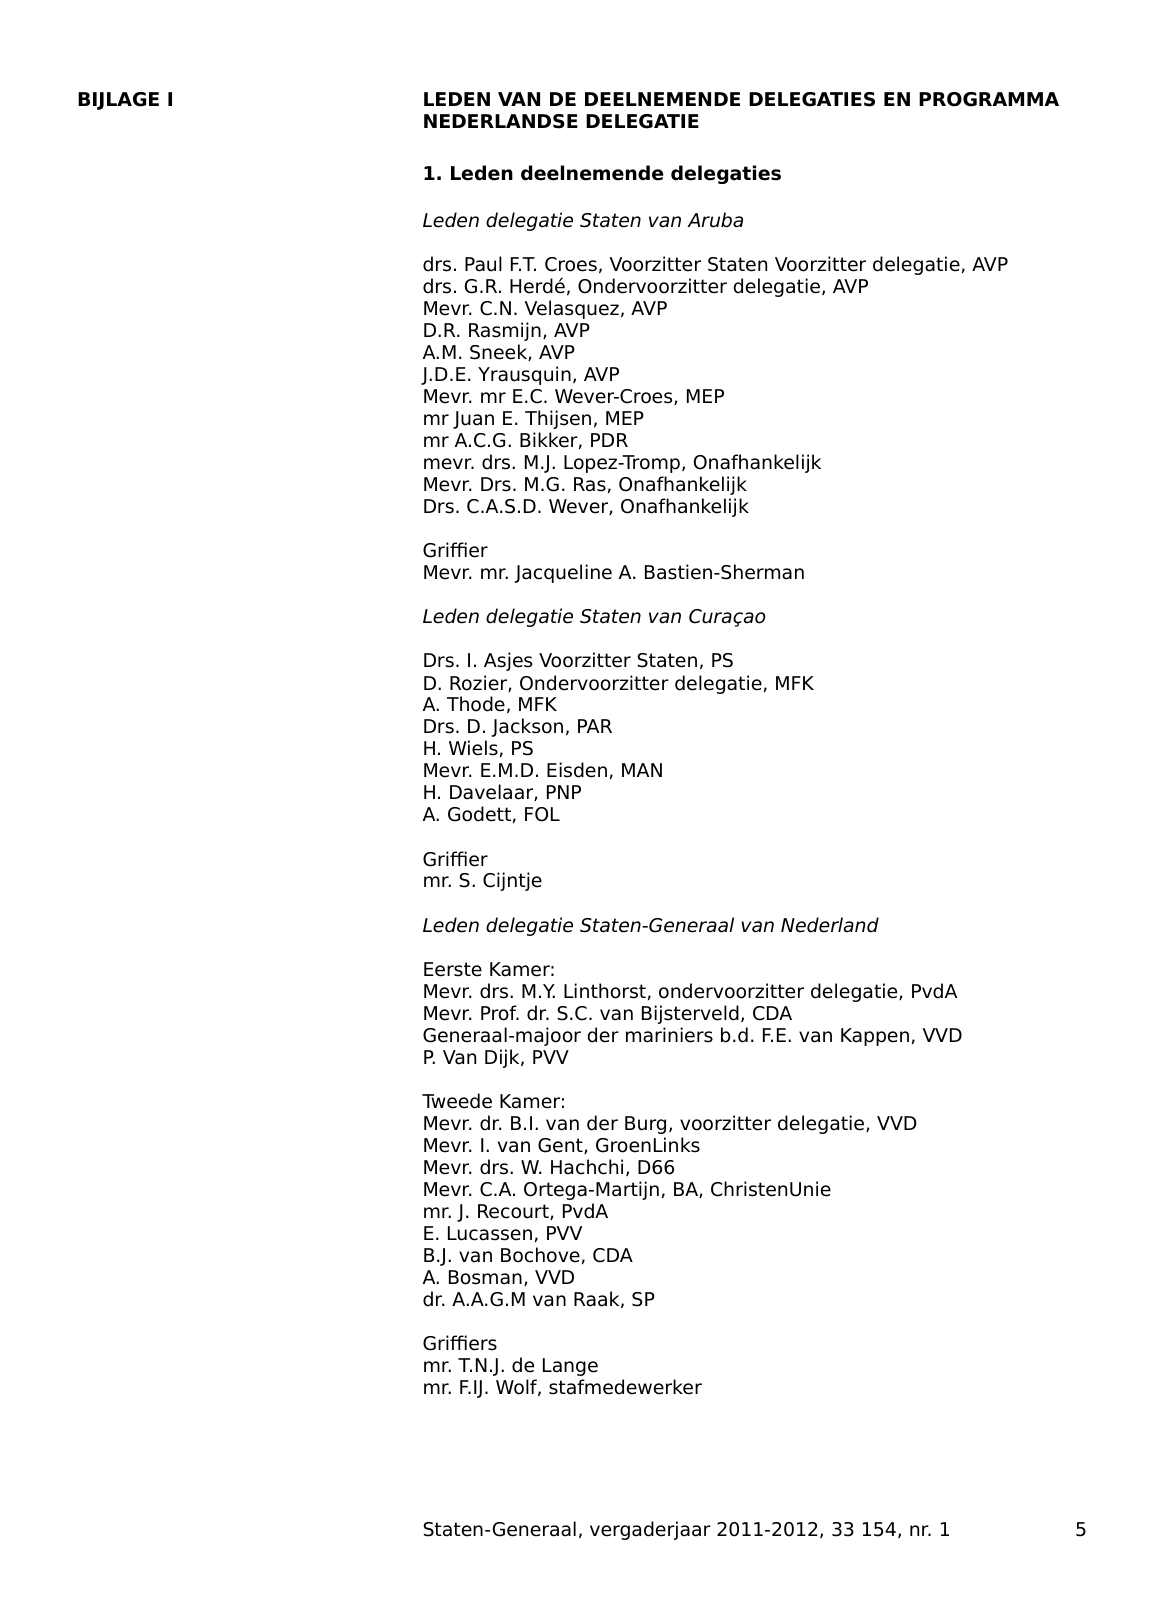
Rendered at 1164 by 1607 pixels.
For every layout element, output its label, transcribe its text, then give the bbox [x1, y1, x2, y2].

text mr. F.IJ. Wolf, stafmedewerker [422, 1377, 1087, 1399]
text D.R. Rasmijn, AVP [422, 320, 1087, 342]
subtitle Leden delegatie Staten-Generaal van Nederland [422, 914, 1087, 937]
text dr. A.A.G.M van Raak, SP [422, 1289, 1087, 1311]
text mr. J. Recourt, PvdA [422, 1201, 1087, 1223]
text E. Lucassen, PVV [422, 1223, 1087, 1245]
text Griffier [422, 848, 1087, 870]
text mevr. drs. M.J. Lopez-Tromp, Onafhankelijk [422, 452, 1087, 474]
text A.M. Sneek, AVP [422, 342, 1087, 364]
text Griffiers [422, 1333, 1087, 1355]
subtitle BIJLAGE I LEDEN VAN DE DEELNEMENDE DELEGATIES EN PROGRAMMA NEDERLANDSE DELEGATIE [77, 89, 1087, 133]
text D. Rozier, Ondervoorzitter delegatie, MFK [422, 672, 1087, 694]
text Eerste Kamer: [422, 959, 1087, 981]
text B.J. van Bochove, CDA [422, 1245, 1087, 1267]
text Mevr. C.N. Velasquez, AVP [422, 298, 1087, 320]
text Griffier [422, 540, 1087, 562]
subtitle 1. Leden deelnemende delegaties [422, 163, 1087, 185]
text Mevr. mr E.C. Wever-Croes, MEP [422, 386, 1087, 408]
text mr Juan E. Thijsen, MEP [422, 408, 1087, 430]
text Mevr. drs. W. Hachchi, D66 [422, 1157, 1087, 1179]
text H. Wiels, PS [422, 738, 1087, 760]
text A. Godett, FOL [422, 804, 1087, 826]
text Mevr. Prof. dr. S.C. van Bijsterveld, CDA [422, 1003, 1087, 1025]
text Mevr. Drs. M.G. Ras, Onafhankelijk [422, 474, 1087, 496]
text mr. T.N.J. de Lange [422, 1355, 1087, 1377]
subtitle Leden delegatie Staten van Aruba [422, 210, 1087, 232]
text Mevr. I. van Gent, GroenLinks [422, 1135, 1087, 1157]
text Drs. C.A.S.D. Wever, Onafhankelijk [422, 496, 1087, 518]
text drs. Paul F.T. Croes, Voorzitter Staten Voorzitter delegatie, AVP [422, 254, 1087, 276]
subtitle Leden delegatie Staten van Curaçao [422, 606, 1087, 628]
text A. Bosman, VVD [422, 1267, 1087, 1289]
text Drs. D. Jackson, PAR [422, 716, 1087, 738]
text Mevr. C.A. Ortega-Martijn, BA, ChristenUnie [422, 1179, 1087, 1201]
text Mevr. E.M.D. Eisden, MAN [422, 760, 1087, 782]
text mr. S. Cijntje [422, 870, 1087, 892]
text Mevr. dr. B.I. van der Burg, voorzitter delegatie, VVD [422, 1113, 1087, 1135]
text P. Van Dijk, PVV [422, 1047, 1087, 1069]
text Tweede Kamer: [422, 1091, 1087, 1113]
text A. Thode, MFK [422, 694, 1087, 716]
text mr A.C.G. Bikker, PDR [422, 430, 1087, 452]
text J.D.E. Yrausquin, AVP [422, 364, 1087, 386]
text H. Davelaar, PNP [422, 782, 1087, 804]
text Generaal-majoor der mariniers b.d. F.E. van Kappen, VVD [422, 1025, 1087, 1047]
text drs. G.R. Herdé, Ondervoorzitter delegatie, AVP [422, 276, 1087, 298]
text Mevr. drs. M.Y. Linthorst, ondervoorzitter delegatie, PvdA [422, 981, 1087, 1003]
text Drs. I. Asjes Voorzitter Staten, PS [422, 650, 1087, 672]
text Mevr. mr. Jacqueline A. Bastien-Sherman [422, 562, 1087, 584]
